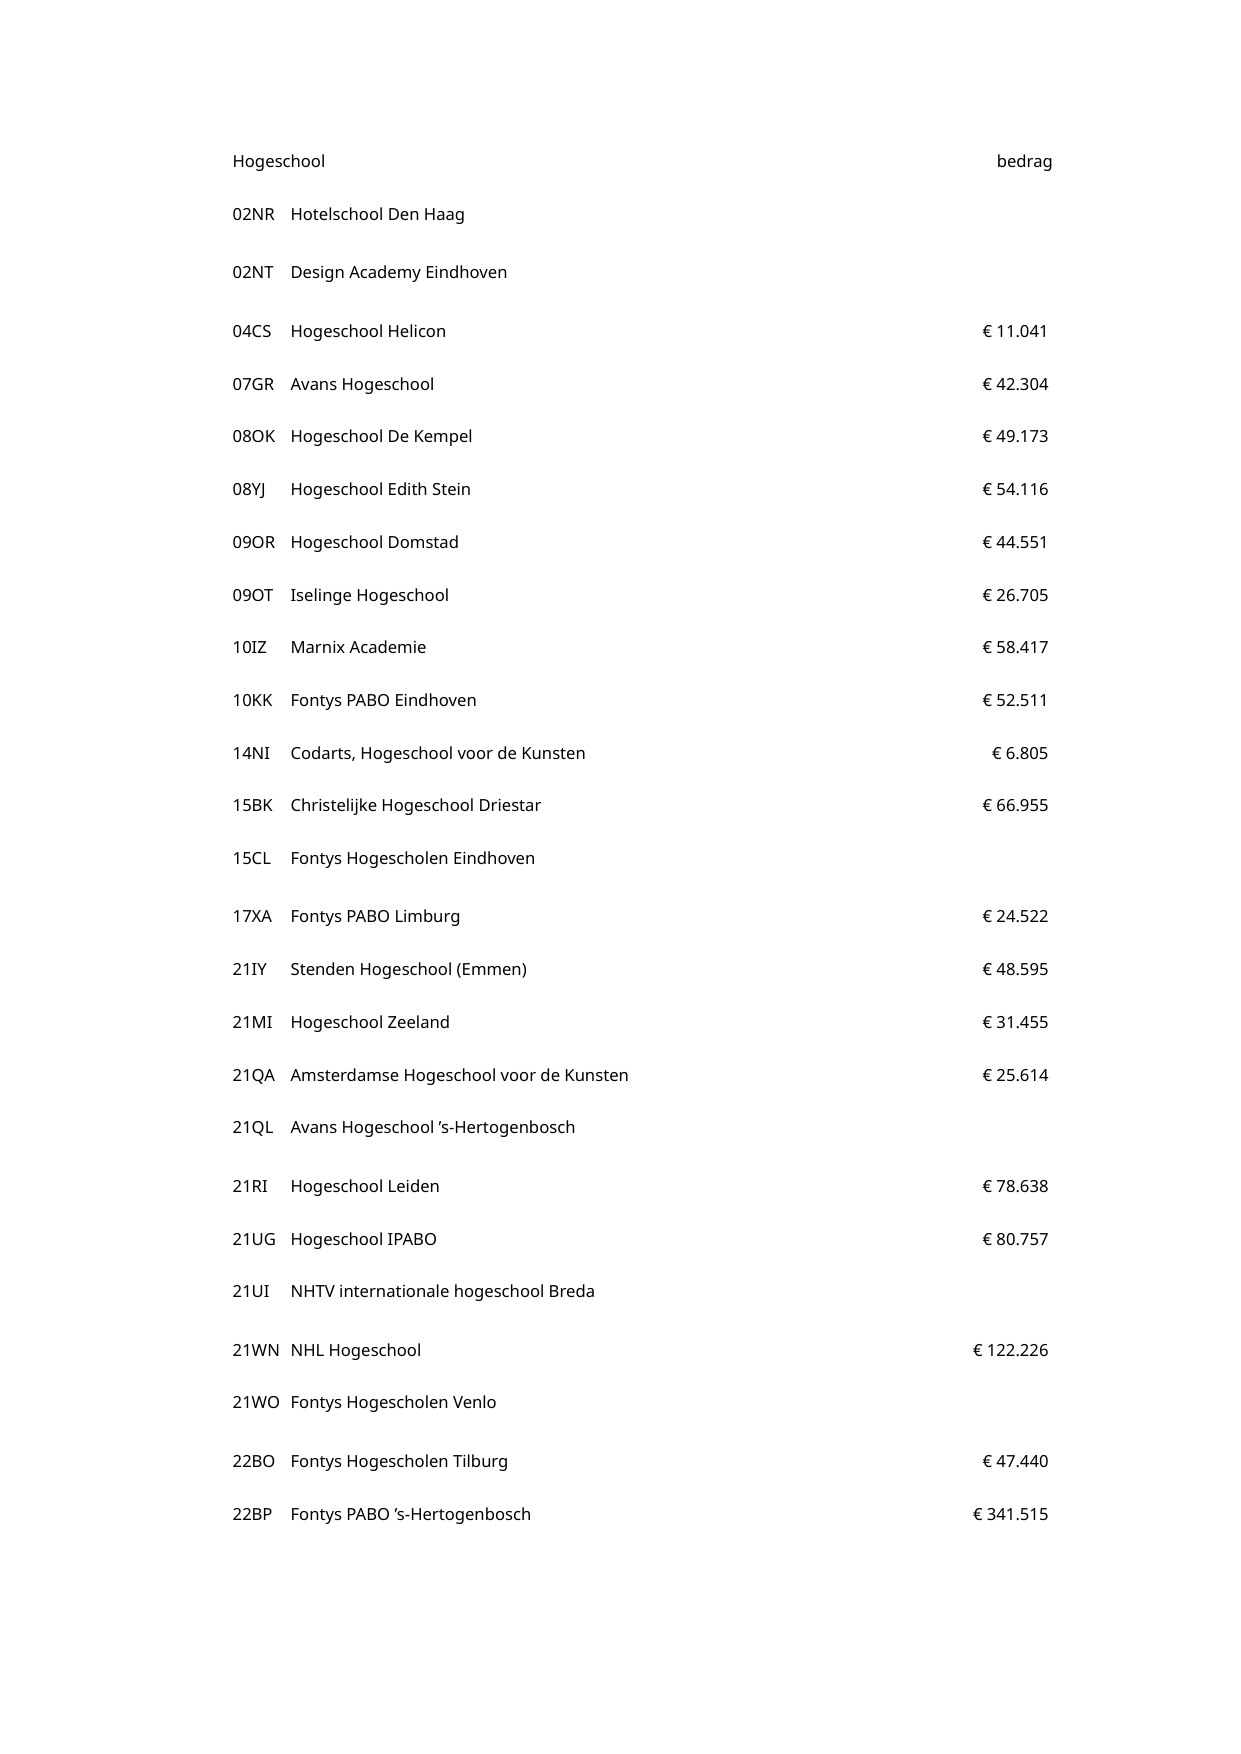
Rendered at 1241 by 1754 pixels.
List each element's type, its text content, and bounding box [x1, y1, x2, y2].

table_cell € 11.041 [928, 320, 1053, 372]
table_cell 21WO [233, 1391, 290, 1449]
table_cell [928, 261, 1053, 319]
table_cell Hogeschool De Kempel [290, 425, 928, 478]
table_cell € 42.304 [928, 372, 1053, 425]
table_cell € 49.173 [928, 425, 1053, 478]
table_cell 22BO [233, 1449, 290, 1502]
table_cell € 26.705 [928, 583, 1053, 636]
table_cell 10KK [233, 689, 290, 741]
table_cell Christelijke Hogeschool Driestar [290, 794, 928, 847]
table_cell € 341.515 [928, 1502, 1053, 1555]
table_cell NHL Hogeschool [290, 1338, 928, 1391]
table_cell Avans Hogeschool ’s-Hertogenbosch [290, 1116, 928, 1174]
table_cell 17XA [233, 905, 290, 958]
table_cell Fontys Hogescholen Eindhoven [290, 847, 928, 905]
table_cell 04CS [233, 320, 290, 372]
table_cell Iselinge Hogeschool [290, 583, 928, 636]
table_cell Stenden Hogeschool (Emmen) [290, 958, 928, 1011]
table_cell 02NR [233, 203, 290, 261]
table_cell 09OR [233, 530, 290, 583]
table_cell Hogeschool Zeeland [290, 1011, 928, 1063]
table_cell 15CL [233, 847, 290, 905]
table_cell 07GR [233, 372, 290, 425]
table_cell € 78.638 [928, 1174, 1053, 1227]
table_cell Hogeschool Helicon [290, 320, 928, 372]
table_cell 21RI [233, 1174, 290, 1227]
table_cell 08OK [233, 425, 290, 478]
table_cell Amsterdamse Hogeschool voor de Kunsten [290, 1063, 928, 1116]
table_cell Hogeschool Edith Stein [290, 478, 928, 530]
table_cell 21QA [233, 1063, 290, 1116]
table_cell 21MI [233, 1011, 290, 1063]
table_cell € 122.226 [928, 1338, 1053, 1391]
table_cell Hogeschool IPABO [290, 1227, 928, 1280]
table_cell € 24.522 [928, 905, 1053, 958]
table_cell Codarts, Hogeschool voor de Kunsten [290, 741, 928, 794]
table_cell Fontys Hogescholen Venlo [290, 1391, 928, 1449]
table_cell Design Academy Eindhoven [290, 261, 928, 319]
table_cell € 52.511 [928, 689, 1053, 741]
table_cell Fontys PABO Eindhoven [290, 689, 928, 741]
table_cell Avans Hogeschool [290, 372, 928, 425]
table_cell 22BP [233, 1502, 290, 1555]
table_cell 09OT [233, 583, 290, 636]
table_cell Marnix Academie [290, 636, 928, 688]
table_cell 15BK [233, 794, 290, 847]
table_cell € 58.417 [928, 636, 1053, 688]
table_cell Hogeschool Leiden [290, 1174, 928, 1227]
table_cell Fontys Hogescholen Tilburg [290, 1449, 928, 1502]
table_cell € 44.551 [928, 530, 1053, 583]
table_cell [928, 1116, 1053, 1174]
table_cell [928, 203, 1053, 261]
table_cell [928, 1280, 1053, 1338]
table_cell 21WN [233, 1338, 290, 1391]
table_cell 21QL [233, 1116, 290, 1174]
table_cell 08YJ [233, 478, 290, 530]
table_header Hogeschool [233, 150, 928, 203]
table_cell Hotelschool Den Haag [290, 203, 928, 261]
table_cell € 48.595 [928, 958, 1053, 1011]
table_cell € 31.455 [928, 1011, 1053, 1063]
table_cell Fontys PABO ’s-Hertogenbosch [290, 1502, 928, 1555]
table_cell 21UI [233, 1280, 290, 1338]
table_cell NHTV internationale hogeschool Breda [290, 1280, 928, 1338]
table_cell [928, 847, 1053, 905]
table_cell 02NT [233, 261, 290, 319]
table_cell 21IY [233, 958, 290, 1011]
table_cell 14NI [233, 741, 290, 794]
table_cell 21UG [233, 1227, 290, 1280]
table_cell Fontys PABO Limburg [290, 905, 928, 958]
table_cell € 6.805 [928, 741, 1053, 794]
table_cell € 54.116 [928, 478, 1053, 530]
table_header bedrag [928, 150, 1053, 203]
table_cell € 47.440 [928, 1449, 1053, 1502]
table_cell € 25.614 [928, 1063, 1053, 1116]
table_cell € 66.955 [928, 794, 1053, 847]
table_cell € 80.757 [928, 1227, 1053, 1280]
table_cell [928, 1391, 1053, 1449]
table_cell Hogeschool Domstad [290, 530, 928, 583]
table_cell 10IZ [233, 636, 290, 688]
